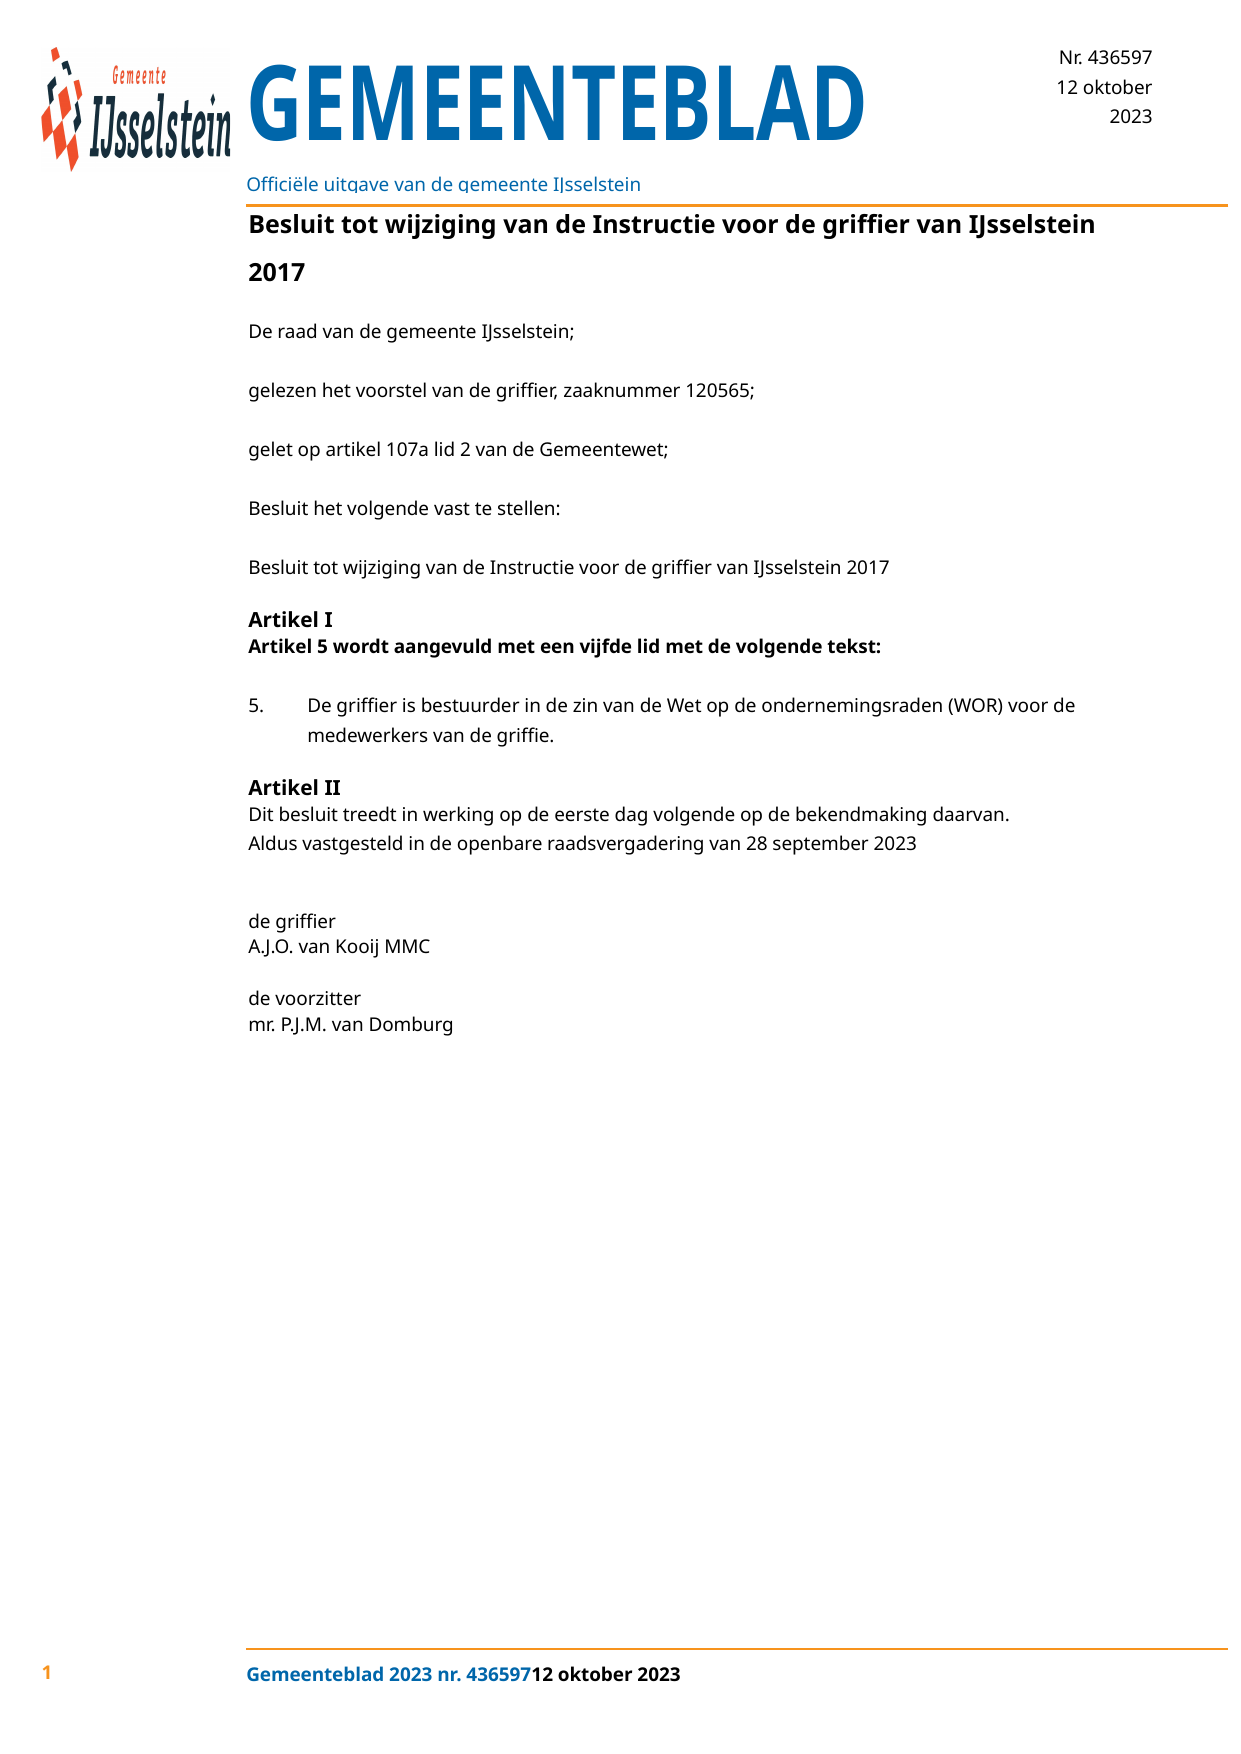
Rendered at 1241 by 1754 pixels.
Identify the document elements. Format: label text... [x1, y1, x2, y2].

text Besluit tot wijziging van de Instructie voor de griffier van IJsselstein 2017 [248, 207, 1152, 288]
list De griffier is bestuurder in de zin van de Wet op de ondernemingsraden (WOR) voor de medewerkers van de griffie. [248, 693, 1152, 748]
text Besluit het volgende vast te stellen: [248, 495, 1152, 521]
picture [41, 47, 231, 172]
text Artikel II [248, 773, 1152, 801]
text Dit besluit treedt in werking op de eerste dag volgende op de bekendmaking daarvan. [248, 801, 1152, 827]
text Artikel 5 wordt aangevuld met een vijfde lid met de volgende tekst: [248, 633, 1152, 659]
text gelet op artikel 107a lid 2 van de Gemeentewet; [248, 436, 1152, 462]
text mr. P.J.M. van Domburg [248, 1011, 1152, 1036]
text de griffier [248, 908, 1152, 933]
text Besluit tot wijziging van de Instructie voor de griffier van IJsselstein 2017 [248, 554, 1152, 580]
text De raad van de gemeente IJsselstein; [248, 318, 1152, 344]
text de voorzitter [248, 985, 1152, 1011]
text A.J.O. van Kooij MMC [248, 933, 1152, 959]
text gelezen het voorstel van de griffier, zaaknummer 120565; [248, 377, 1152, 403]
text Aldus vastgesteld in de openbare raadsvergadering van 28 september 2023 [248, 831, 1152, 856]
text Artikel I [248, 605, 1152, 633]
